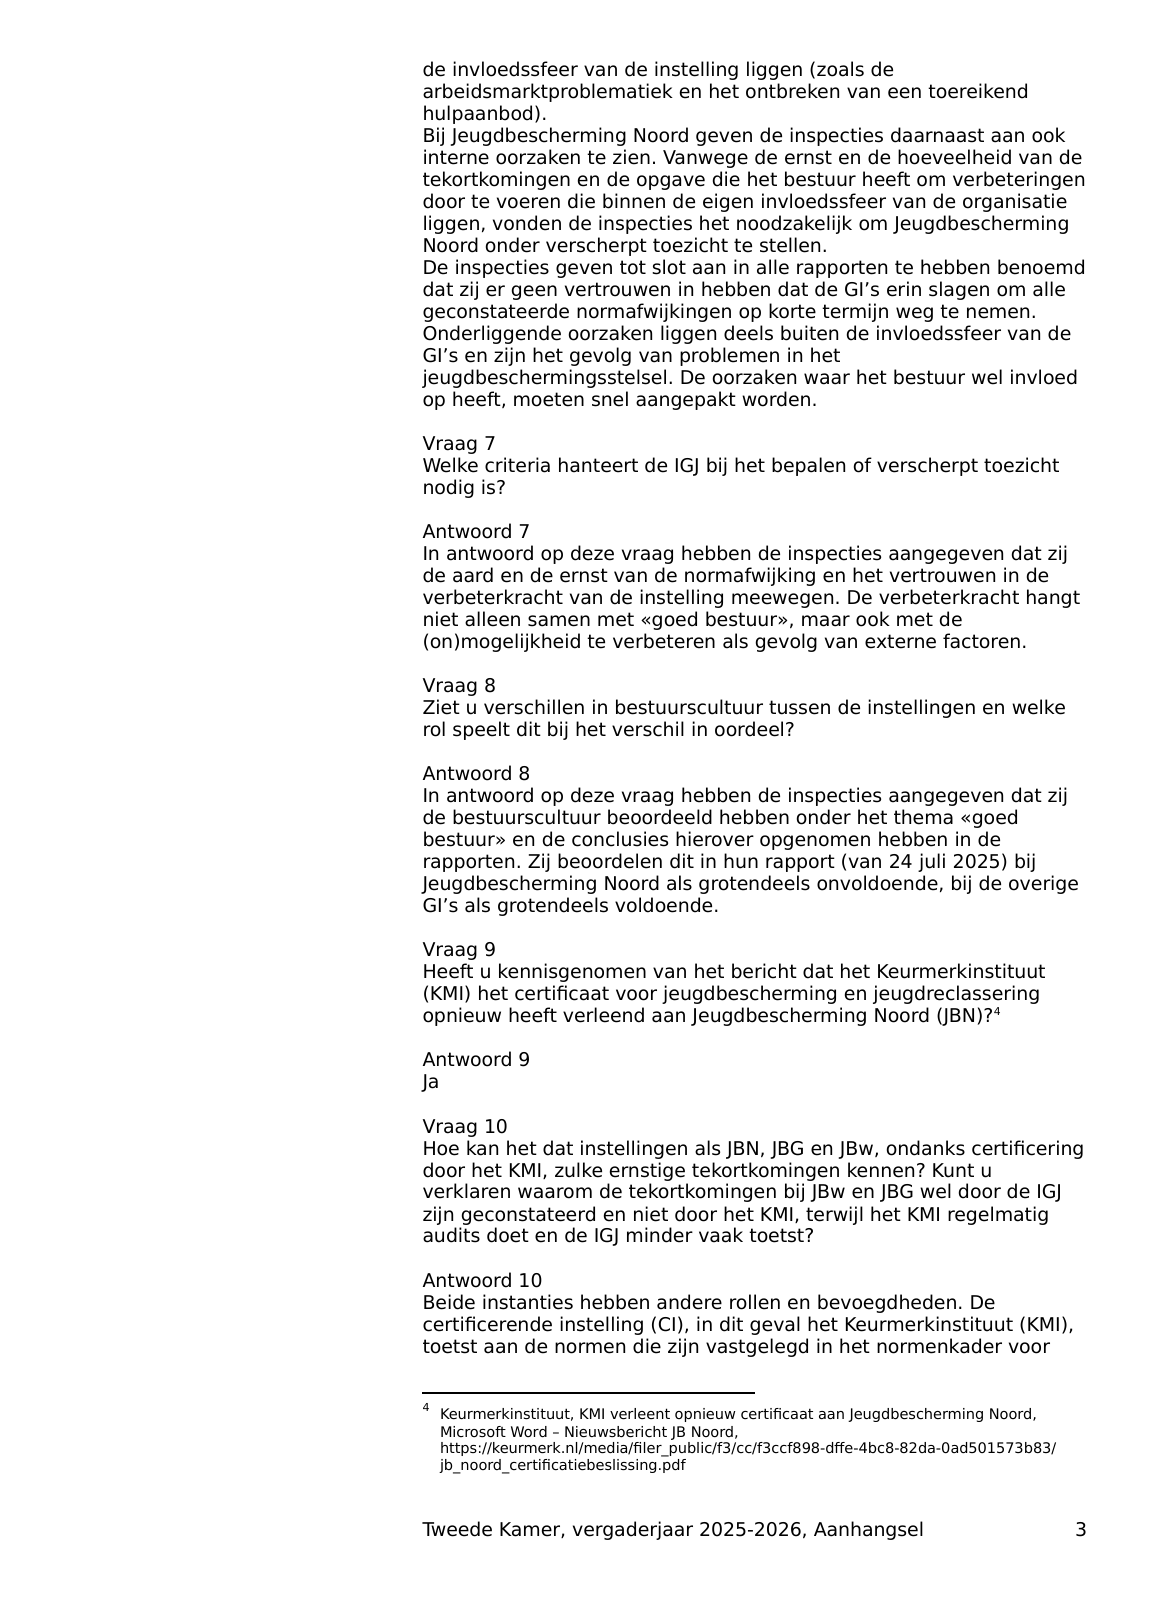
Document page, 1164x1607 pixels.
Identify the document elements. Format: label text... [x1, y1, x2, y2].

text Hoe kan het dat instellingen als JBN, JBG en JBw, ondanks certificering door het KMI, zulke ernstige tekortkomingen kennen? Kunt u verklaren waarom de tekortkomingen bij JBw en JBG wel door de IGJ zijn geconstateerd en niet door het KMI, terwijl het KMI regelmatig audits doet en de IGJ minder vaak toetst? [422, 1137, 1087, 1247]
text In antwoord op deze vraag hebben de inspecties aangegeven dat zij de bestuurscultuur beoordeeld hebben onder het thema «goed bestuur» en de conclusies hierover opgenomen hebben in de rapporten. Zij beoordelen dit in hun rapport (van 24 juli 2025) bij Jeugdbescherming Noord als grotendeels onvoldoende, bij de overige GI’s als grotendeels voldoende. [422, 785, 1087, 917]
text Vraag 9 [422, 939, 1087, 961]
text Keurmerkinstituut, KMI verleent opnieuw certificaat aan Jeugdbescherming Noord, Microsoft Word – Nieuwsbericht JB Noord, https://keurmerk.nl/media/filer_public/f3/cc/f3ccf898-dffe-4bc8-82da-0ad501573b83/jb_noord_certificatiebeslissing.pdf [422, 1402, 1087, 1474]
text De inspecties geven tot slot aan in alle rapporten te hebben benoemd dat zij er geen vertrouwen in hebben dat de GI’s erin slagen om alle geconstateerde normafwijkingen op korte termijn weg te nemen. Onderliggende oorzaken liggen deels buiten de invloedssfeer van de GI’s en zijn het gevolg van problemen in het jeugdbeschermingsstelsel. De oorzaken waar het bestuur wel invloed op heeft, moeten snel aangepakt worden. [422, 257, 1087, 411]
text Vraag 7 [422, 433, 1087, 455]
text Bij Jeugdbescherming Noord geven de inspecties daarnaast aan ook interne oorzaken te zien. Vanwege de ernst en de hoeveelheid van de tekortkomingen en de opgave die het bestuur heeft om verbeteringen door te voeren die binnen de eigen invloedssfeer van de organisatie liggen, vonden de inspecties het noodzakelijk om Jeugdbescherming Noord onder verscherpt toezicht te stellen. [422, 125, 1087, 257]
text Beide instanties hebben andere rollen en bevoegdheden. De certificerende instelling (CI), in dit geval het Keurmerkinstituut (KMI), toetst aan de normen die zijn vastgelegd in het normenkader voor [422, 1292, 1087, 1357]
text Ja [422, 1071, 1087, 1093]
text Antwoord 10 [422, 1269, 1087, 1292]
text Ziet u verschillen in bestuurscultuur tussen de instellingen en welke rol speelt dit bij het verschil in oordeel? [422, 697, 1087, 741]
text de invloedssfeer van de instelling liggen (zoals de arbeidsmarktproblematiek en het ontbreken van een toereikend hulpaanbod). [422, 59, 1087, 125]
text Vraag 10 [422, 1116, 1087, 1137]
text Heeft u kennisgenomen van het bericht dat het Keurmerkinstituut (KMI) het certificaat voor jeugdbescherming en jeugdreclassering opnieuw heeft verleend aan Jeugdbescherming Noord (JBN)? [422, 961, 1087, 1027]
text Antwoord 7 [422, 521, 1087, 543]
text Antwoord 9 [422, 1049, 1087, 1071]
text In antwoord op deze vraag hebben de inspecties aangegeven dat zij de aard en de ernst van de normafwijking en het vertrouwen in de verbeterkracht van de instelling meewegen. De verbeterkracht hangt niet alleen samen met «goed bestuur», maar ook met de (on)mogelijkheid te verbeteren als gevolg van externe factoren. [422, 543, 1087, 653]
text Welke criteria hanteert de IGJ bij het bepalen of verscherpt toezicht nodig is? [422, 455, 1087, 499]
text Vraag 8 [422, 675, 1087, 697]
text Antwoord 8 [422, 763, 1087, 785]
